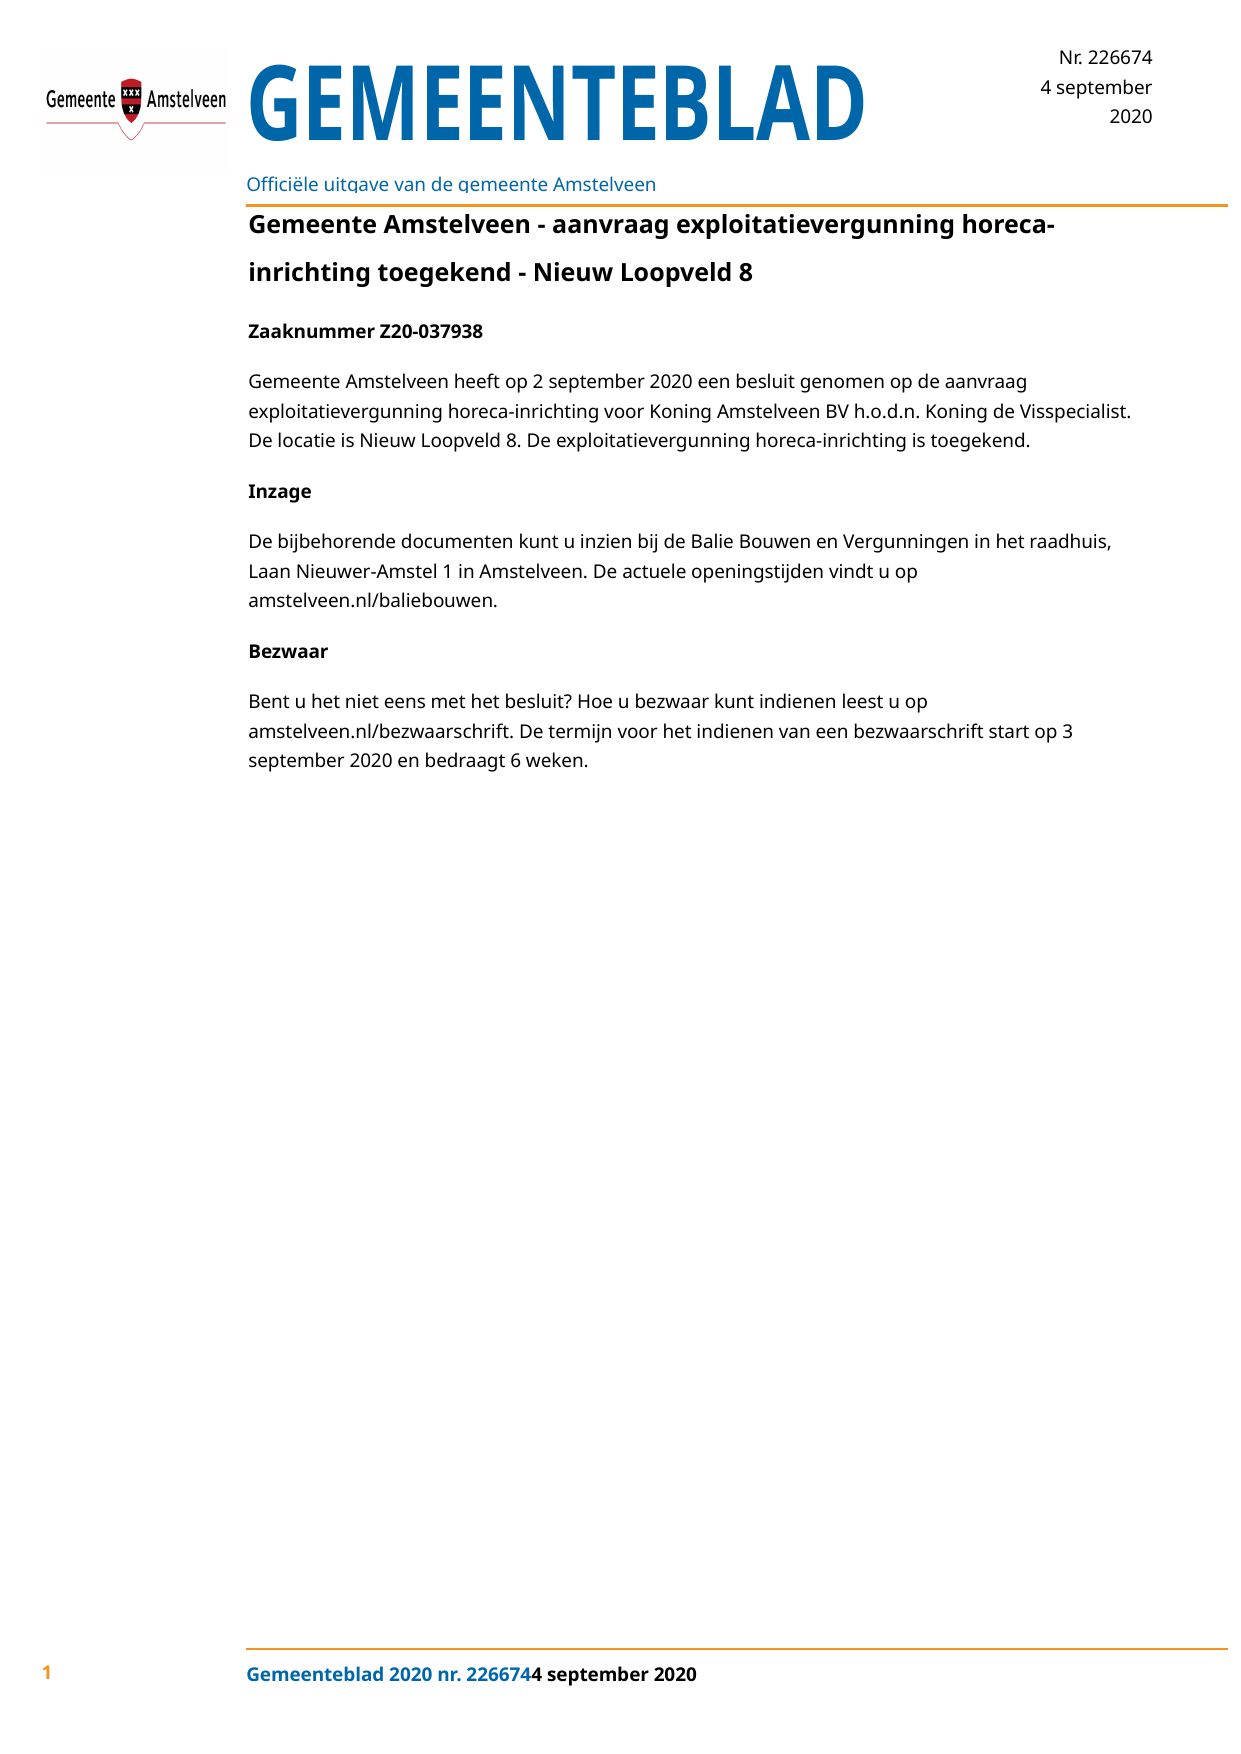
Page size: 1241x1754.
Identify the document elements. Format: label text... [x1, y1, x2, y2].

text Gemeente Amstelveen heeft op 2 september 2020 een besluit genomen op de aanvraag exploitatievergunning horeca-inrichting voor Koning Amstelveen BV h.o.d.n. Koning de Visspecialist. De locatie is Nieuw Loopveld 8. De exploitatievergunning horeca-inrichting is toegekend. [248, 368, 1152, 453]
text Zaaknummer Z20-037938 [248, 318, 1152, 344]
text Inzage [248, 478, 1152, 504]
picture [41, 47, 231, 172]
text Bent u het niet eens met het besluit? Hoe u bezwaar kunt indienen leest u op amstelveen.nl/bezwaarschrift. De termijn voor het indienen van een bezwaarschrift start op 3 september 2020 en bedraagt 6 weken. [248, 688, 1152, 773]
text De bijbehorende documenten kunt u inzien bij de Balie Bouwen en Vergunningen in het raadhuis, Laan Nieuwer-Amstel 1 in Amstelveen. De actuele openingstijden vindt u op amstelveen.nl/baliebouwen. [248, 528, 1152, 613]
text Bezwaar [248, 638, 1152, 664]
text Gemeente Amstelveen - aanvraag exploitatievergunning horeca-inrichting toegekend - Nieuw Loopveld 8 [248, 207, 1152, 288]
